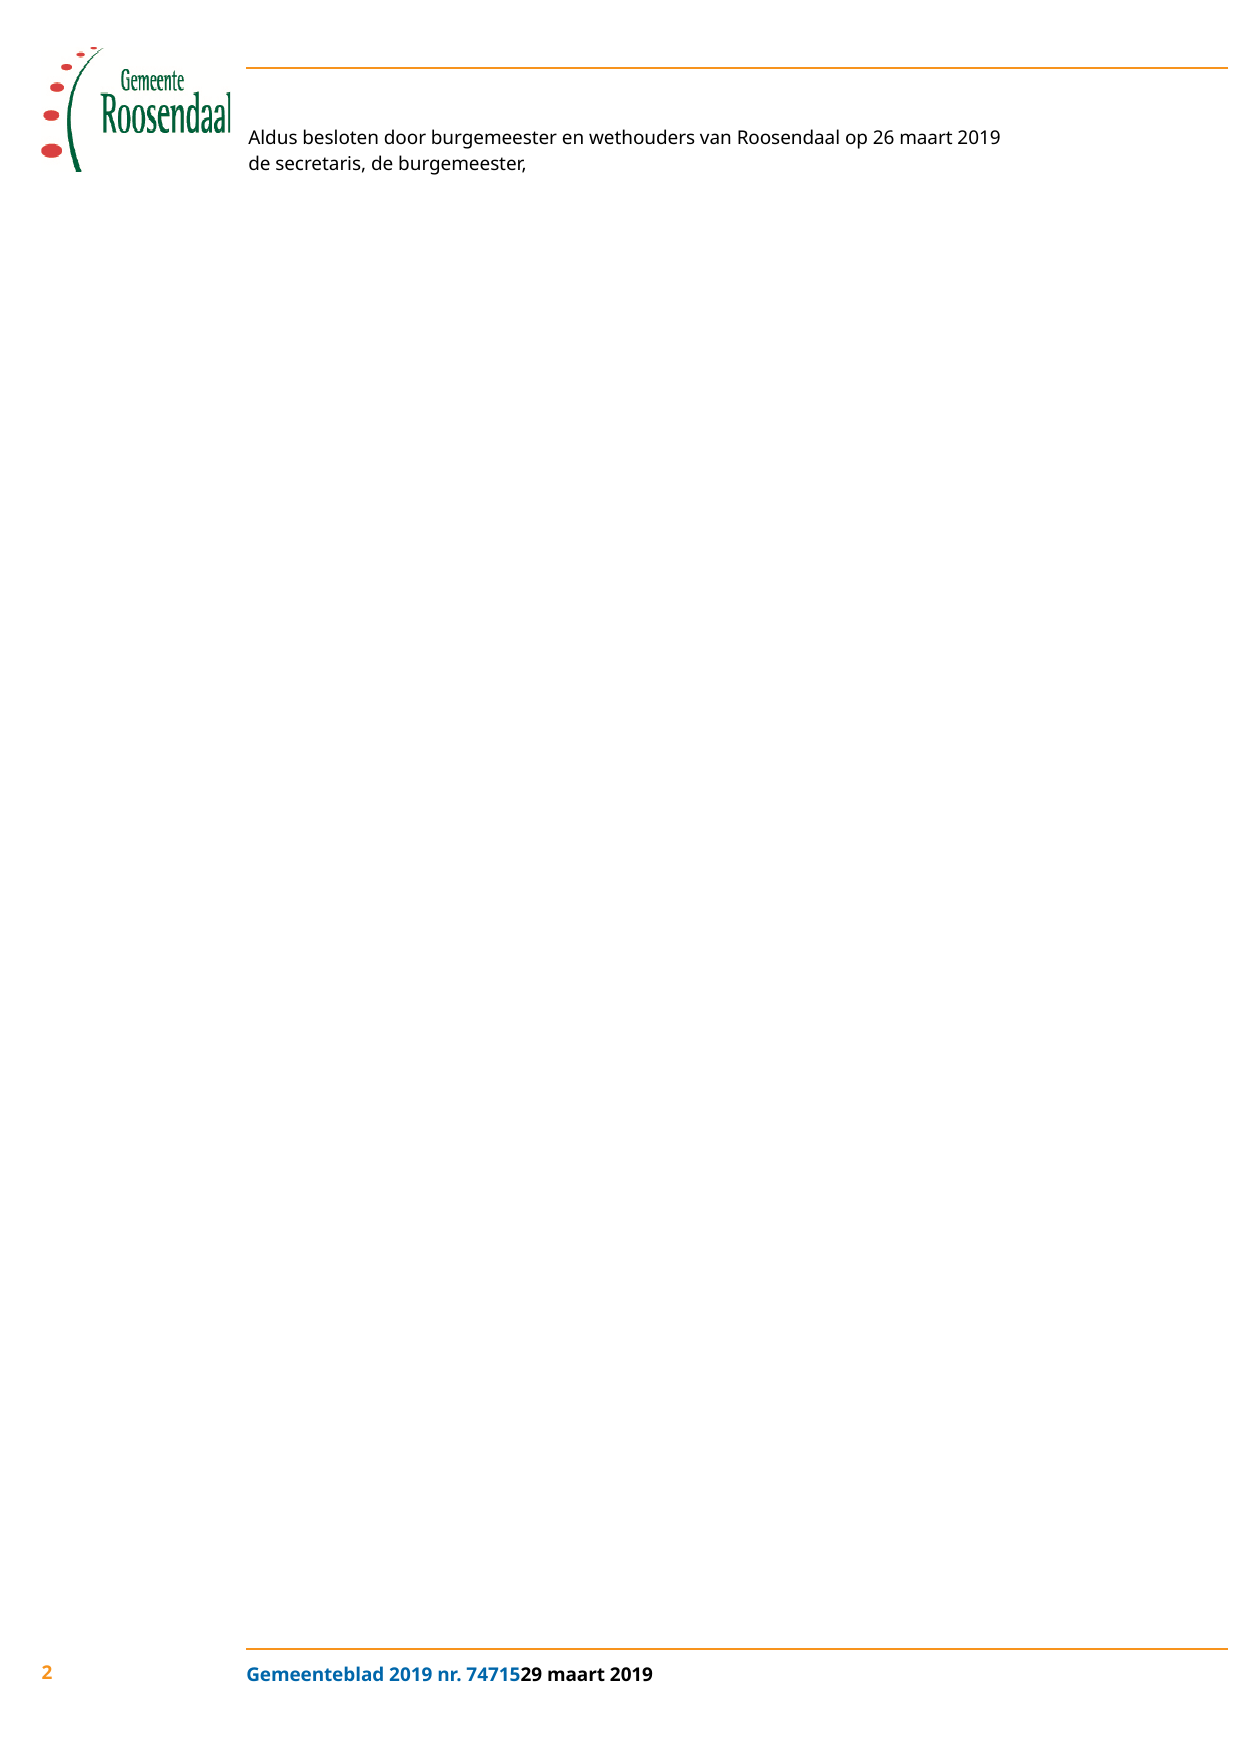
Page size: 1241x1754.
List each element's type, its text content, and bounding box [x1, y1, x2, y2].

picture [41, 47, 231, 172]
text de secretaris, de burgemeester, [248, 150, 1152, 176]
text Aldus besloten door burgemeester en wethouders van Roosendaal op 26 maart 2019 [248, 124, 1152, 150]
